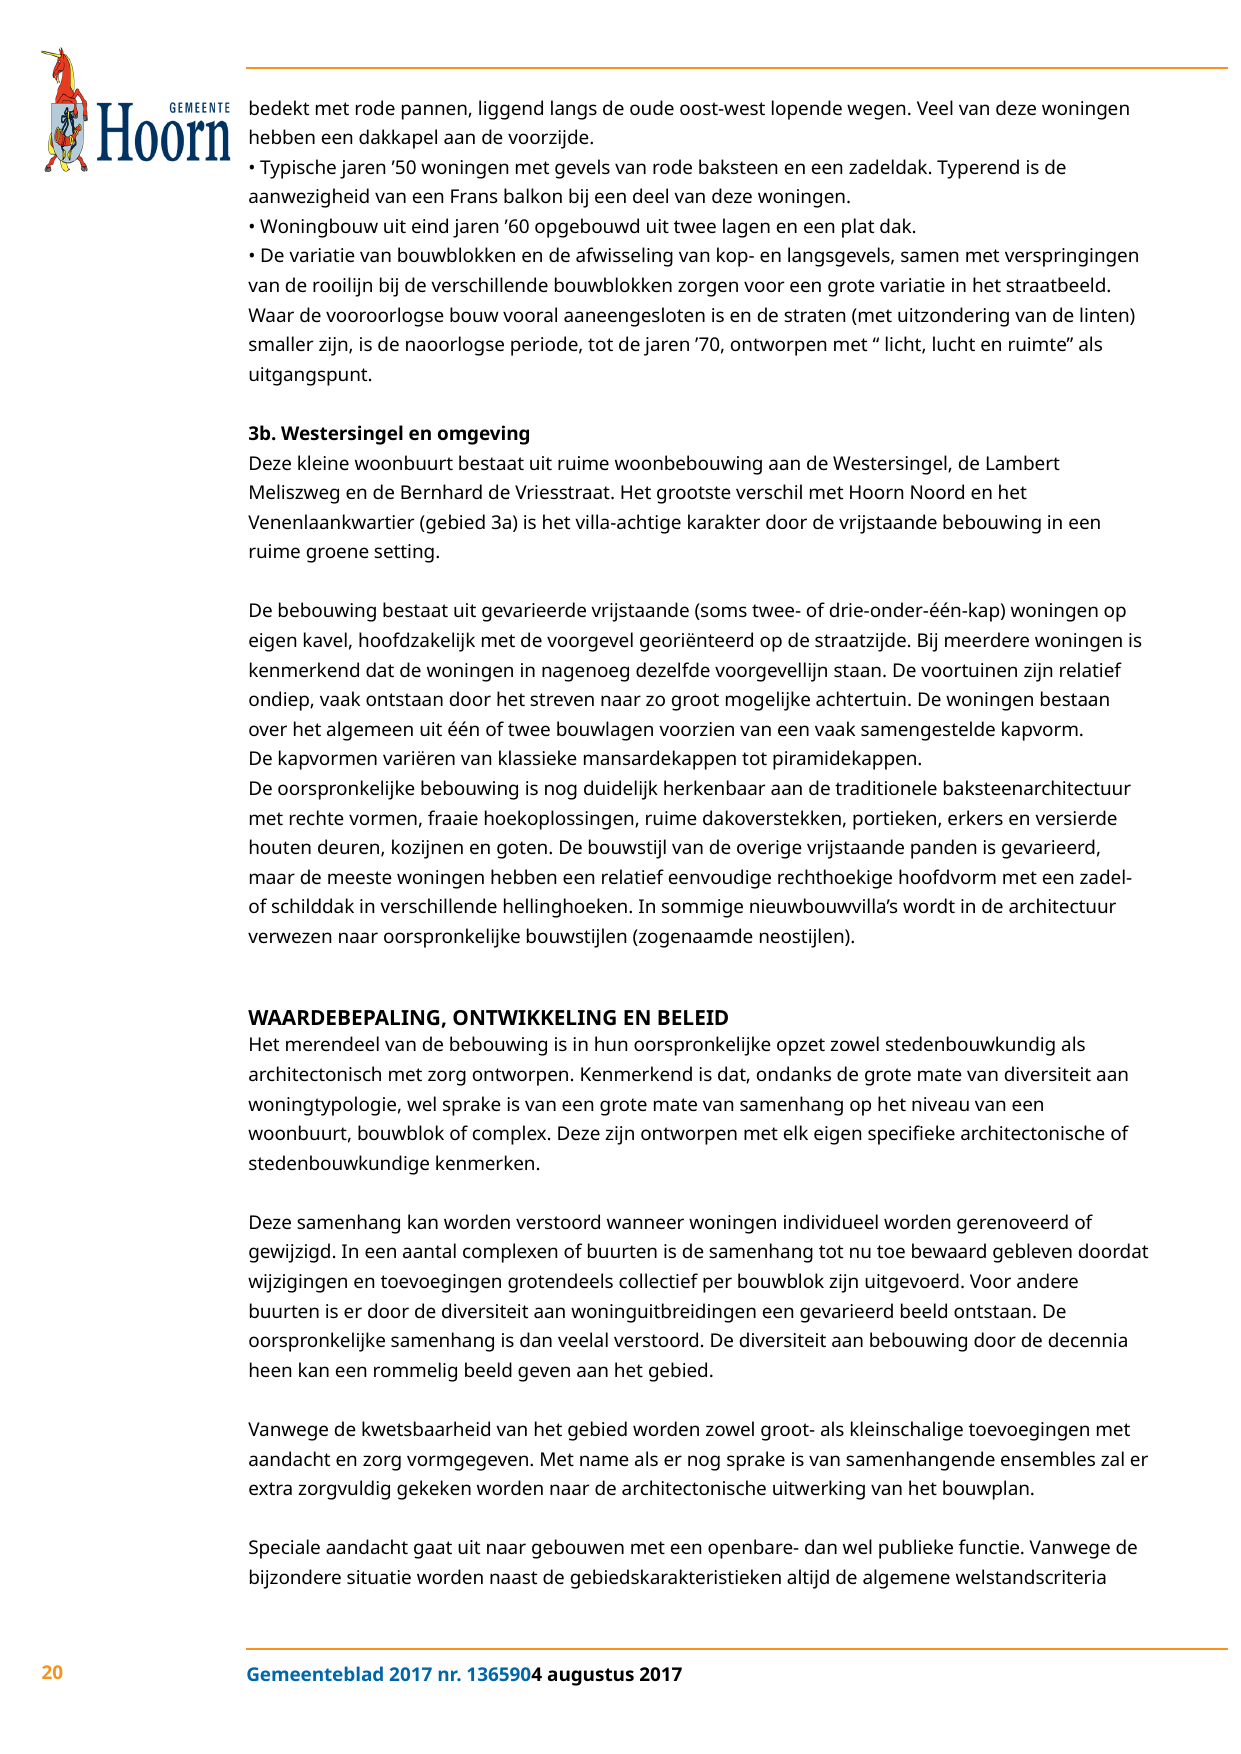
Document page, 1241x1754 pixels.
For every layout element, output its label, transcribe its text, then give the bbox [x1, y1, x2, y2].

text 3b. Westersingel en omgeving [248, 420, 1152, 446]
text WAARDEBEPALING, ONTWIKKELING EN BELEID [248, 1003, 1152, 1032]
text Vanwege de kwetsbaarheid van het gebied worden zowel groot- als kleinschalige toevoegingen met aandacht en zorg vormgegeven. Met name als er nog sprake is van samenhangende ensembles zal er extra zorgvuldig gekeken worden naar de architectonische uitwerking van het bouwplan. [248, 1416, 1152, 1501]
text bedekt met rode pannen, liggend langs de oude oost-west lopende wegen. Veel van deze woningen hebben een dakkapel aan de voorzijde. [248, 95, 1152, 150]
picture [41, 47, 231, 172]
text Deze kleine woonbuurt bestaat uit ruime woonbebouwing aan de Westersingel, de Lambert Meliszweg en de Bernhard de Vriesstraat. Het grootste verschil met Hoorn Noord en het Venenlaankwartier (gebied 3a) is het villa-achtige karakter door de vrijstaande bebouwing in een ruime groene setting. [248, 450, 1152, 564]
text De oorspronkelijke bebouwing is nog duidelijk herkenbaar aan de traditionele baksteenarchitectuur met rechte vormen, fraaie hoekoplossingen, ruime dakoverstekken, portieken, erkers en versierde houten deuren, kozijnen en goten. De bouwstijl van de overige vrijstaande panden is gevarieerd, maar de meeste woningen hebben een relatief eenvoudige rechthoekige hoofdvorm met een zadel- of schilddak in verschillende hellinghoeken. In sommige nieuwbouwvilla’s wordt in de architectuur verwezen naar oorspronkelijke bouwstijlen (zogenaamde neostijlen). [248, 775, 1152, 949]
text Het merendeel van de bebouwing is in hun oorspronkelijke opzet zowel stedenbouwkundig als architectonisch met zorg ontworpen. Kenmerkend is dat, ondanks de grote mate van diversiteit aan woningtypologie, wel sprake is van een grote mate van samenhang op het niveau van een woonbuurt, bouwblok of complex. Deze zijn ontworpen met elk eigen specifieke architectonische of stedenbouwkundige kenmerken. [248, 1032, 1152, 1176]
text Speciale aandacht gaat uit naar gebouwen met een openbare- dan wel publieke functie. Vanwege de bijzondere situatie worden naast de gebiedskarakteristieken altijd de algemene welstandscriteria [248, 1534, 1152, 1590]
text De kapvormen variëren van klassieke mansardekappen tot piramidekappen. [248, 746, 1152, 771]
text • De variatie van bouwblokken en de afwisseling van kop- en langsgevels, samen met verspringingen van de rooilijn bij de verschillende bouwblokken zorgen voor een grote variatie in het straatbeeld. Waar de vooroorlogse bouw vooral aaneengesloten is en de straten (met uitzondering van de linten) smaller zijn, is de naoorlogse periode, tot de jaren ’70, ontworpen met “ licht, lucht en ruimte” als uitgangspunt. [248, 243, 1152, 387]
text • Woningbouw uit eind jaren ’60 opgebouwd uit twee lagen en een plat dak. [248, 213, 1152, 239]
text • Typische jaren ’50 woningen met gevels van rode baksteen en een zadeldak. Typerend is de aanwezigheid van een Frans balkon bij een deel van deze woningen. [248, 154, 1152, 209]
text Deze samenhang kan worden verstoord wanneer woningen individueel worden gerenoveerd of gewijzigd. In een aantal complexen of buurten is de samenhang tot nu toe bewaard gebleven doordat wijzigingen en toevoegingen grotendeels collectief per bouwblok zijn uitgevoerd. Voor andere buurten is er door de diversiteit aan woninguitbreidingen een gevarieerd beeld ontstaan. De oorspronkelijke samenhang is dan veelal verstoord. De diversiteit aan bebouwing door de decennia heen kan een rommelig beeld geven aan het gebied. [248, 1209, 1152, 1383]
text De bebouwing bestaat uit gevarieerde vrijstaande (soms twee- of drie-onder-één-kap) woningen op eigen kavel, hoofdzakelijk met de voorgevel georiënteerd op de straatzijde. Bij meerdere woningen is kenmerkend dat de woningen in nagenoeg dezelfde voorgevellijn staan. De voortuinen zijn relatief ondiep, vaak ontstaan door het streven naar zo groot mogelijke achtertuin. De woningen bestaan over het algemeen uit één of twee bouwlagen voorzien van een vaak samengestelde kapvorm. [248, 598, 1152, 742]
